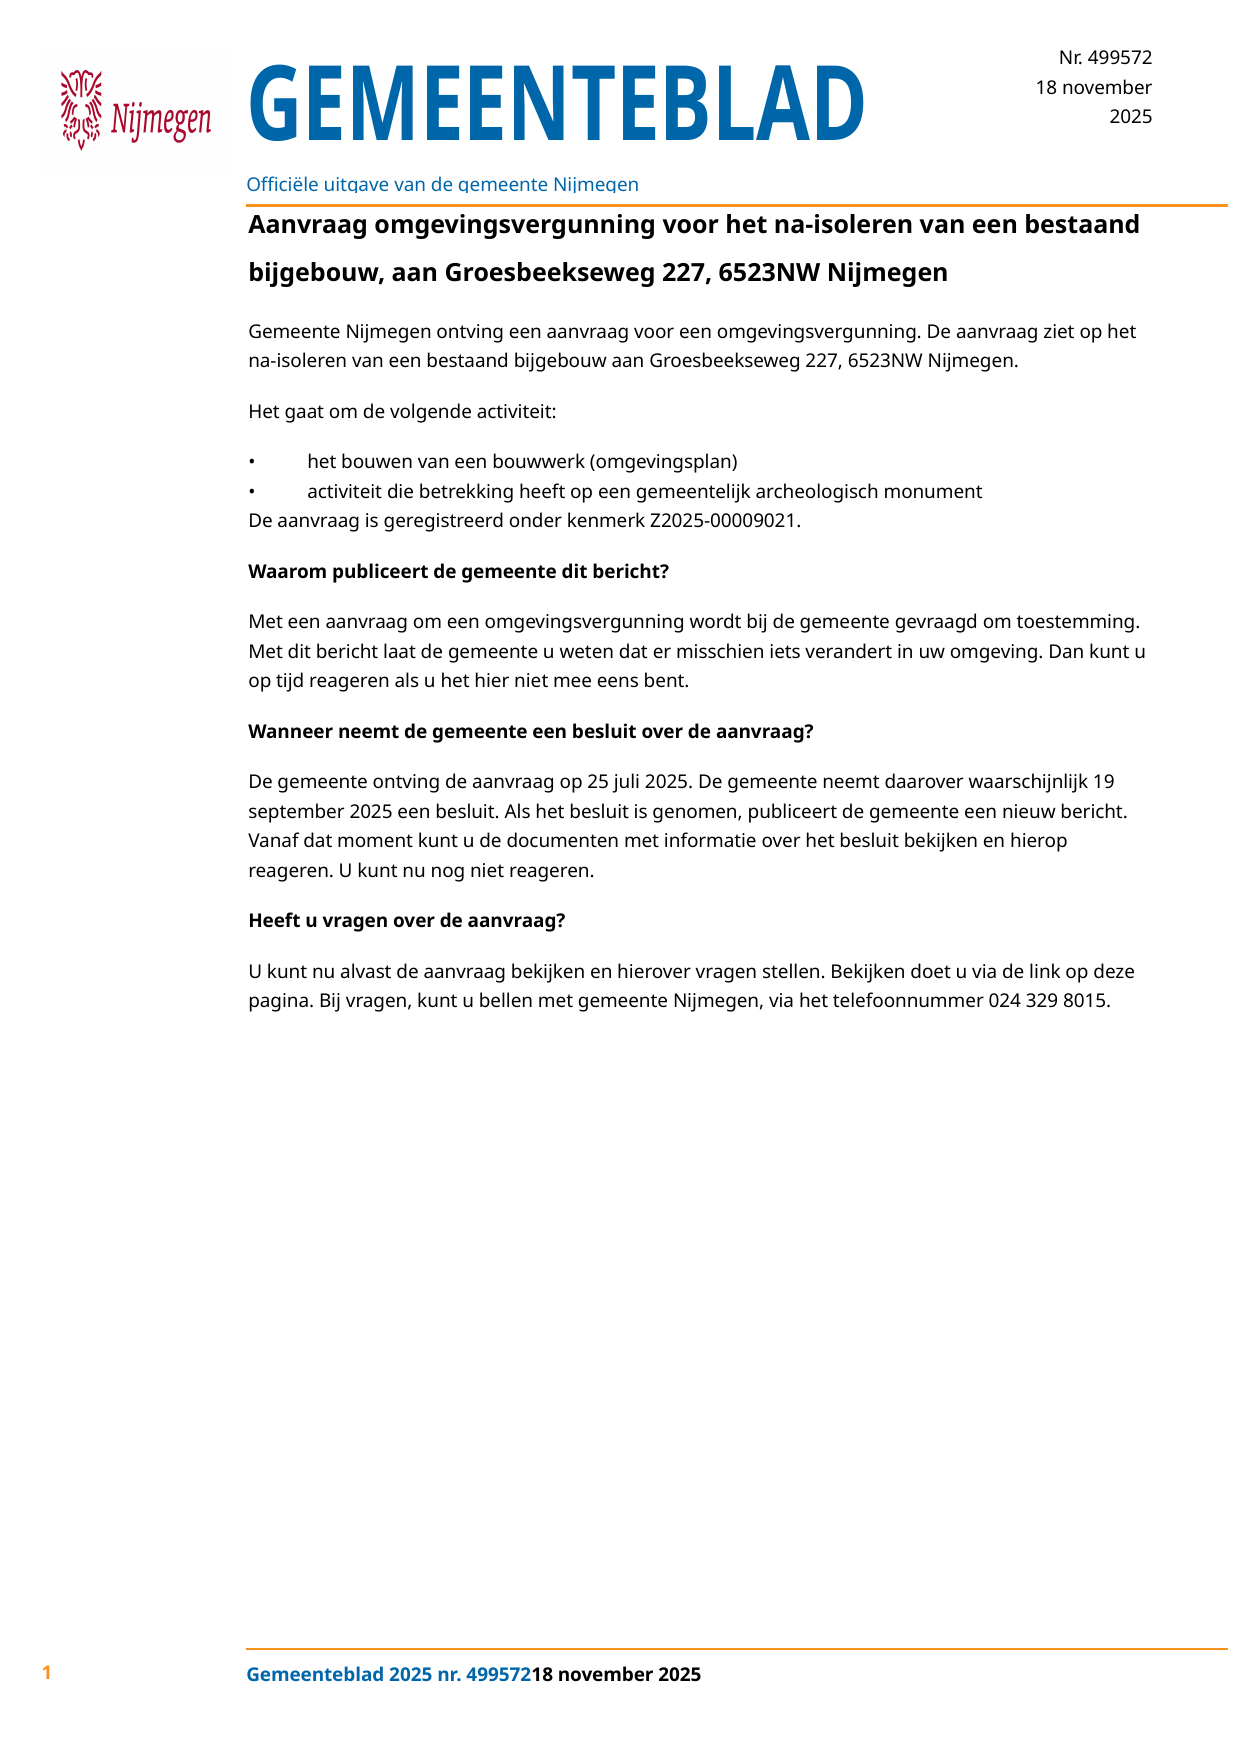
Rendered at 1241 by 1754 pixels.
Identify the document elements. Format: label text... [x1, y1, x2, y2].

text Heeft u vragen over de aanvraag? [248, 907, 1152, 933]
list het bouwen van een bouwwerk (omgevingsplan) [248, 448, 1152, 474]
text De gemeente ontving de aanvraag op 25 juli 2025. De gemeente neemt daarover waarschijnlijk 19 september 2025 een besluit. Als het besluit is genomen, publiceert de gemeente een nieuw bericht. Vanaf dat moment kunt u de documenten met informatie over het besluit bekijken en hierop reageren. U kunt nu nog niet reageren. [248, 768, 1152, 883]
text U kunt nu alvast de aanvraag bekijken en hierover vragen stellen. Bekijken doet u via de link op deze pagina. Bij vragen, kunt u bellen met gemeente Nijmegen, via het telefoonnummer 024 329 8015. [248, 958, 1152, 1013]
text Wanneer neemt de gemeente een besluit over de aanvraag? [248, 718, 1152, 744]
text Waarom publiceert de gemeente dit bericht? [248, 558, 1152, 584]
text De aanvraag is geregistreerd onder kenmerk Z2025-00009021. [248, 507, 1152, 533]
text Met een aanvraag om een omgevingsvergunning wordt bij de gemeente gevraagd om toestemming. Met dit bericht laat de gemeente u weten dat er misschien iets verandert in uw omgeving. Dan kunt u op tijd reageren als u het hier niet mee eens bent. [248, 608, 1152, 693]
text Het gaat om de volgende activiteit: [248, 398, 1152, 424]
picture [41, 47, 231, 172]
text Aanvraag omgevingsvergunning voor het na-isoleren van een bestaand bijgebouw, aan Groesbeekseweg 227, 6523NW Nijmegen [248, 207, 1152, 288]
list activiteit die betrekking heeft op een gemeentelijk archeologisch monument [248, 478, 1152, 504]
text Gemeente Nijmegen ontving een aanvraag voor een omgevingsvergunning. De aanvraag ziet op het na-isoleren van een bestaand bijgebouw aan Groesbeekseweg 227, 6523NW Nijmegen. [248, 318, 1152, 373]
